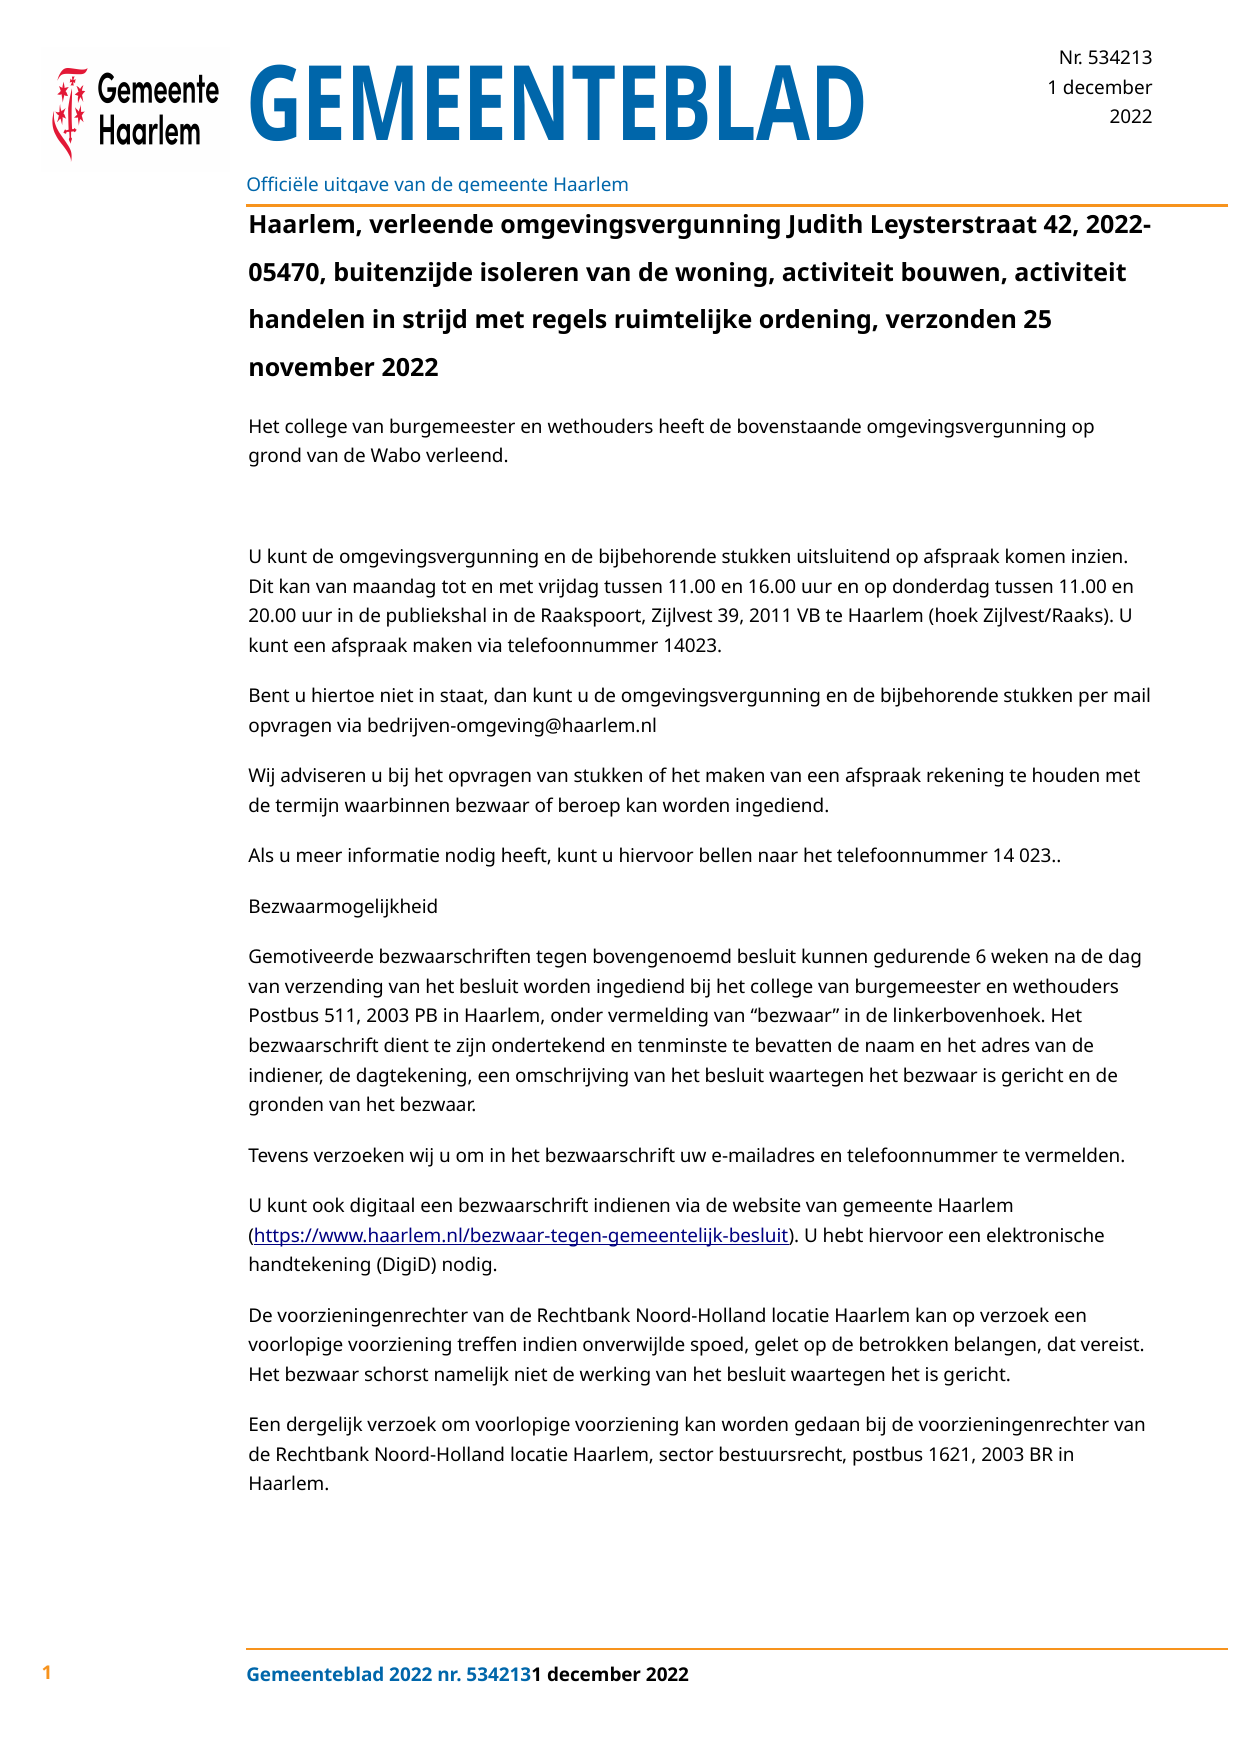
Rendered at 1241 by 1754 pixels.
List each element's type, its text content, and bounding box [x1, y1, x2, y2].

text Een dergelijk verzoek om voorlopige voorziening kan worden gedaan bij de voorzieningenrechter van de Rechtbank Noord-Holland locatie Haarlem, sector bestuursrecht, postbus 1621, 2003 BR in Haarlem. [248, 1411, 1152, 1496]
text De voorzieningenrechter van de Rechtbank Noord-Holland locatie Haarlem kan op verzoek een voorlopige voorziening treffen indien onverwijlde spoed, gelet op de betrokken belangen, dat vereist. Het bezwaar schorst namelijk niet de werking van het besluit waartegen het is gericht. [248, 1302, 1152, 1387]
text Bent u hiertoe niet in staat, dan kunt u de omgevingsvergunning en de bijbehorende stukken per mail opvragen via bedrijven-omgeving@haarlem.nl [248, 683, 1152, 738]
text Haarlem, verleende omgevingsvergunning Judith Leysterstraat 42, 2022-05470, buitenzijde isoleren van de woning, activiteit bouwen, activiteit handelen in strijd met regels ruimtelijke ordening, verzonden 25 november 2022 [248, 207, 1152, 384]
text U kunt ook digitaal een bezwaarschrift indienen via de website van gemeente Haarlem (https://www.haarlem.nl/bezwaar-tegen-gemeentelijk-besluit). U hebt hiervoor een elektronische handtekening (DigiD) nodig. [248, 1192, 1152, 1277]
text Wij adviseren u bij het opvragen van stukken of het maken van een afspraak rekening te houden met de termijn waarbinnen bezwaar of beroep kan worden ingediend. [248, 763, 1152, 818]
text Gemotiveerde bezwaarschriften tegen bovengenoemd besluit kunnen gedurende 6 weken na de dag van verzending van het besluit worden ingediend bij het college van burgemeester en wethouders Postbus 511, 2003 PB in Haarlem, onder vermelding van “bezwaar” in de linkerbovenhoek. Het bezwaarschrift dient te zijn ondertekend en tenminste te bevatten de naam en het adres van de indiener, de dagtekening, een omschrijving van het besluit waartegen het bezwaar is gericht en de gronden van het bezwaar. [248, 943, 1152, 1117]
text Bezwaarmogelijkheid [248, 893, 1152, 919]
text U kunt de omgevingsvergunning en de bijbehorende stukken uitsluitend op afspraak komen inzien. Dit kan van maandag tot en met vrijdag tussen 11.00 en 16.00 uur en op donderdag tussen 11.00 en 20.00 uur in de publiekshal in de Raakspoort, Zijlvest 39, 2011 VB te Haarlem (hoek Zijlvest/Raaks). U kunt een afspraak maken via telefoonnummer 14023. [248, 543, 1152, 658]
text Tevens verzoeken wij u om in het bezwaarschrift uw e-mailadres en telefoonnummer te vermelden. [248, 1142, 1152, 1168]
text Het college van burgemeester en wethouders heeft de bovenstaande omgevingsvergunning op grond van de Wabo verleend. [248, 413, 1152, 468]
text Als u meer informatie nodig heeft, kunt u hiervoor bellen naar het telefoonnummer 14 023.. [248, 843, 1152, 868]
picture [41, 47, 231, 172]
